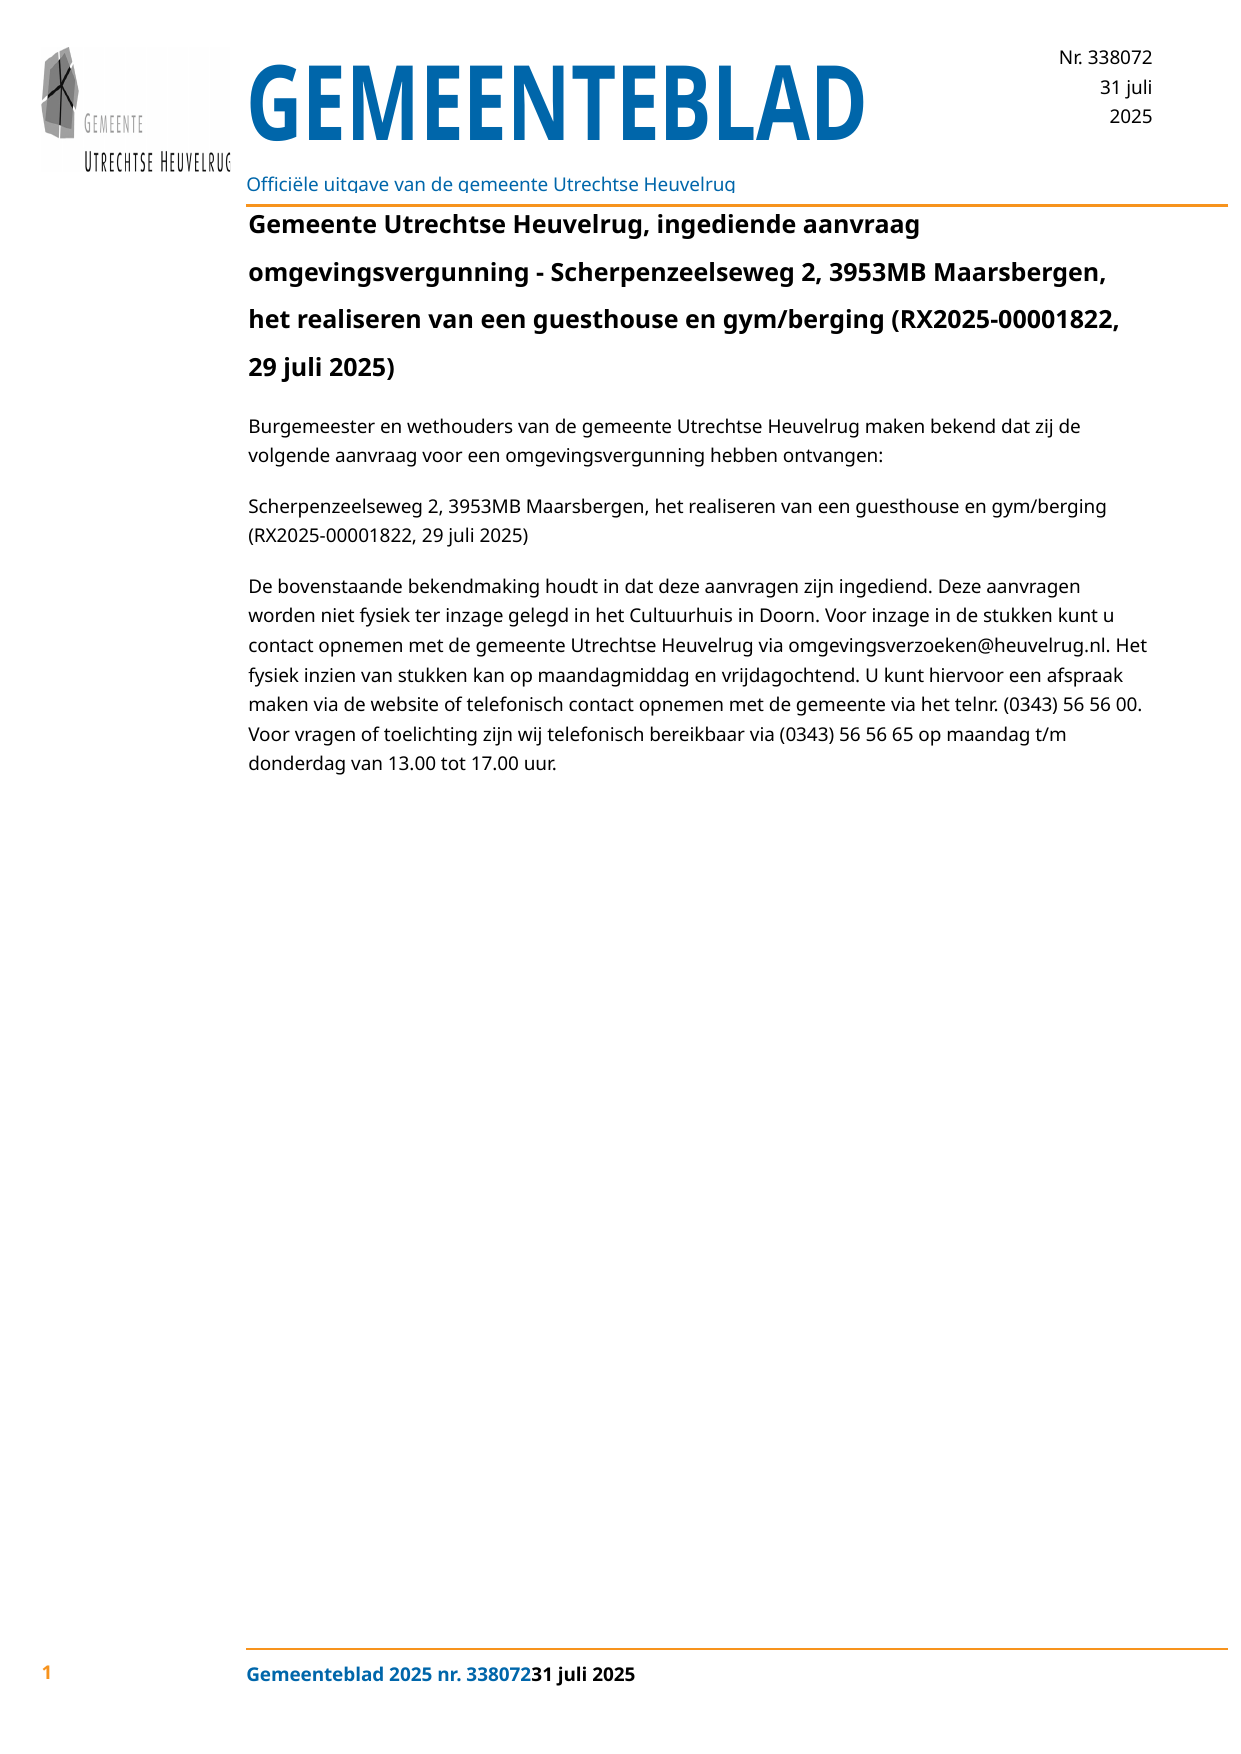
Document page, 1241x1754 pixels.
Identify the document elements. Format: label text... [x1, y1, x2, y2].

text Scherpenzeelseweg 2, 3953MB Maarsbergen, het realiseren van een guesthouse en gym/berging (RX2025-00001822, 29 juli 2025) [248, 493, 1152, 548]
text Gemeente Utrechtse Heuvelrug, ingediende aanvraag omgevingsvergunning - Scherpenzeelseweg 2, 3953MB Maarsbergen, het realiseren van een guesthouse en gym/berging (RX2025-00001822, 29 juli 2025) [248, 207, 1152, 384]
text Burgemeester en wethouders van de gemeente Utrechtse Heuvelrug maken bekend dat zij de volgende aanvraag voor een omgevingsvergunning hebben ontvangen: [248, 413, 1152, 468]
picture [41, 47, 231, 172]
text De bovenstaande bekendmaking houdt in dat deze aanvragen zijn ingediend. Deze aanvragen worden niet fysiek ter inzage gelegd in het Cultuurhuis in Doorn. Voor inzage in de stukken kunt u contact opnemen met de gemeente Utrechtse Heuvelrug via omgevingsverzoeken@heuvelrug.nl. Het fysiek inzien van stukken kan op maandagmiddag en vrijdagochtend. U kunt hiervoor een afspraak maken via de website of telefonisch contact opnemen met de gemeente via het telnr. (0343) 56 56 00. Voor vragen of toelichting zijn wij telefonisch bereikbaar via (0343) 56 56 65 op maandag t/m donderdag van 13.00 tot 17.00 uur. [248, 573, 1152, 776]
